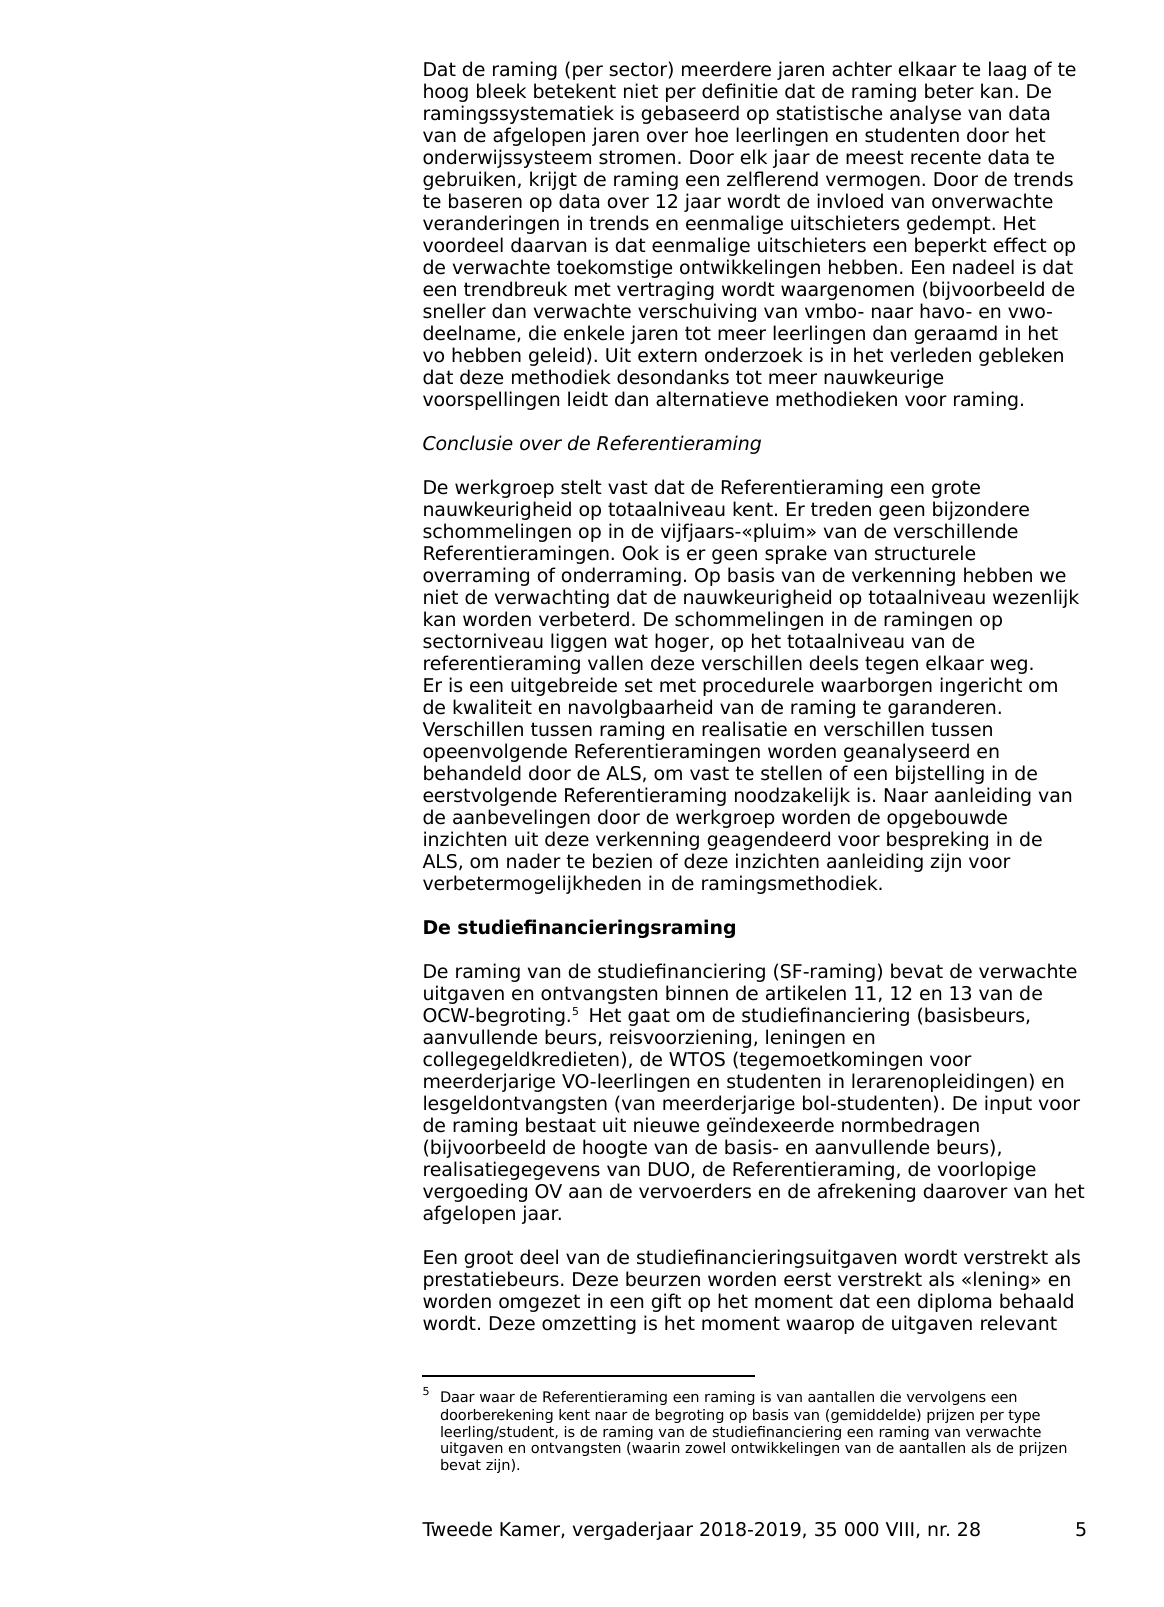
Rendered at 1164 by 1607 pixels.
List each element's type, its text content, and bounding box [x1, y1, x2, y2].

text De raming van de studiefinanciering (SF-raming) bevat de verwachte uitgaven en ontvangsten binnen de artikelen 11, 12 en 13 van de OCW-begroting. Het gaat om de studiefinanciering (basisbeurs, aanvullende beurs, reisvoorziening, leningen en collegegeldkredieten), de WTOS (tegemoetkomingen voor meerderjarige VO-leerlingen en studenten in lerarenopleidingen) en lesgeldontvangsten (van meerderjarige bol-studenten). De input voor de raming bestaat uit nieuwe geïndexeerde normbedragen (bijvoorbeeld de hoogte van de basis- en aanvullende beurs), realisatiegegevens van DUO, de Referentieraming, de voorlopige vergoeding OV aan de vervoerders en de afrekening daarover van het afgelopen jaar. [422, 961, 1087, 1225]
text Een groot deel van de studiefinancieringsuitgaven wordt verstrekt als prestatiebeurs. Deze beurzen worden eerst verstrekt als «lening» en worden omgezet in een gift op het moment dat een diploma behaald wordt. Deze omzetting is het moment waarop de uitgaven relevant [422, 1247, 1087, 1335]
text Dat de raming (per sector) meerdere jaren achter elkaar te laag of te hoog bleek betekent niet per definitie dat de raming beter kan. De ramingssystematiek is gebaseerd op statistische analyse van data van de afgelopen jaren over hoe leerlingen en studenten door het onderwijssysteem stromen. Door elk jaar de meest recente data te gebruiken, krijgt de raming een zelflerend vermogen. Door de trends te baseren op data over 12 jaar wordt de invloed van onverwachte veranderingen in trends en eenmalige uitschieters gedempt. Het voordeel daarvan is dat eenmalige uitschieters een beperkt effect op de verwachte toekomstige ontwikkelingen hebben. Een nadeel is dat een trendbreuk met vertraging wordt waargenomen (bijvoorbeeld de sneller dan verwachte verschuiving van vmbo- naar havo- en vwo-deelname, die enkele jaren tot meer leerlingen dan geraamd in het vo hebben geleid). Uit extern onderzoek is in het verleden gebleken dat deze methodiek desondanks tot meer nauwkeurige voorspellingen leidt dan alternatieve methodieken voor raming. [422, 59, 1087, 411]
subtitle Conclusie over de Referentieraming [422, 433, 1087, 455]
text De werkgroep stelt vast dat de Referentieraming een grote nauwkeurigheid op totaalniveau kent. Er treden geen bijzondere schommelingen op in de vijfjaars-«pluim» van de verschillende Referentieramingen. Ook is er geen sprake van structurele overraming of onderraming. Op basis van de verkenning hebben we niet de verwachting dat de nauwkeurigheid op totaalniveau wezenlijk kan worden verbeterd. De schommelingen in de ramingen op sectorniveau liggen wat hoger, op het totaalniveau van de referentieraming vallen deze verschillen deels tegen elkaar weg. [422, 477, 1087, 675]
text Daar waar de Referentieraming een raming is van aantallen die vervolgens een doorberekening kent naar de begroting op basis van (gemiddelde) prijzen per type leerling/student, is de raming van de studiefinanciering een raming van verwachte uitgaven en ontvangsten (waarin zowel ontwikkelingen van de aantallen als de prijzen bevat zijn). [422, 1385, 1087, 1474]
text Er is een uitgebreide set met procedurele waarborgen ingericht om de kwaliteit en navolgbaarheid van de raming te garanderen. Verschillen tussen raming en realisatie en verschillen tussen opeenvolgende Referentieramingen worden geanalyseerd en behandeld door de ALS, om vast te stellen of een bijstelling in de eerstvolgende Referentieraming noodzakelijk is. Naar aanleiding van de aanbevelingen door de werkgroep worden de opgebouwde inzichten uit deze verkenning geagendeerd voor bespreking in de ALS, om nader te bezien of deze inzichten aanleiding zijn voor verbetermogelijkheden in de ramingsmethodiek. [422, 675, 1087, 895]
subtitle De studiefinancieringsraming [422, 917, 1087, 939]
